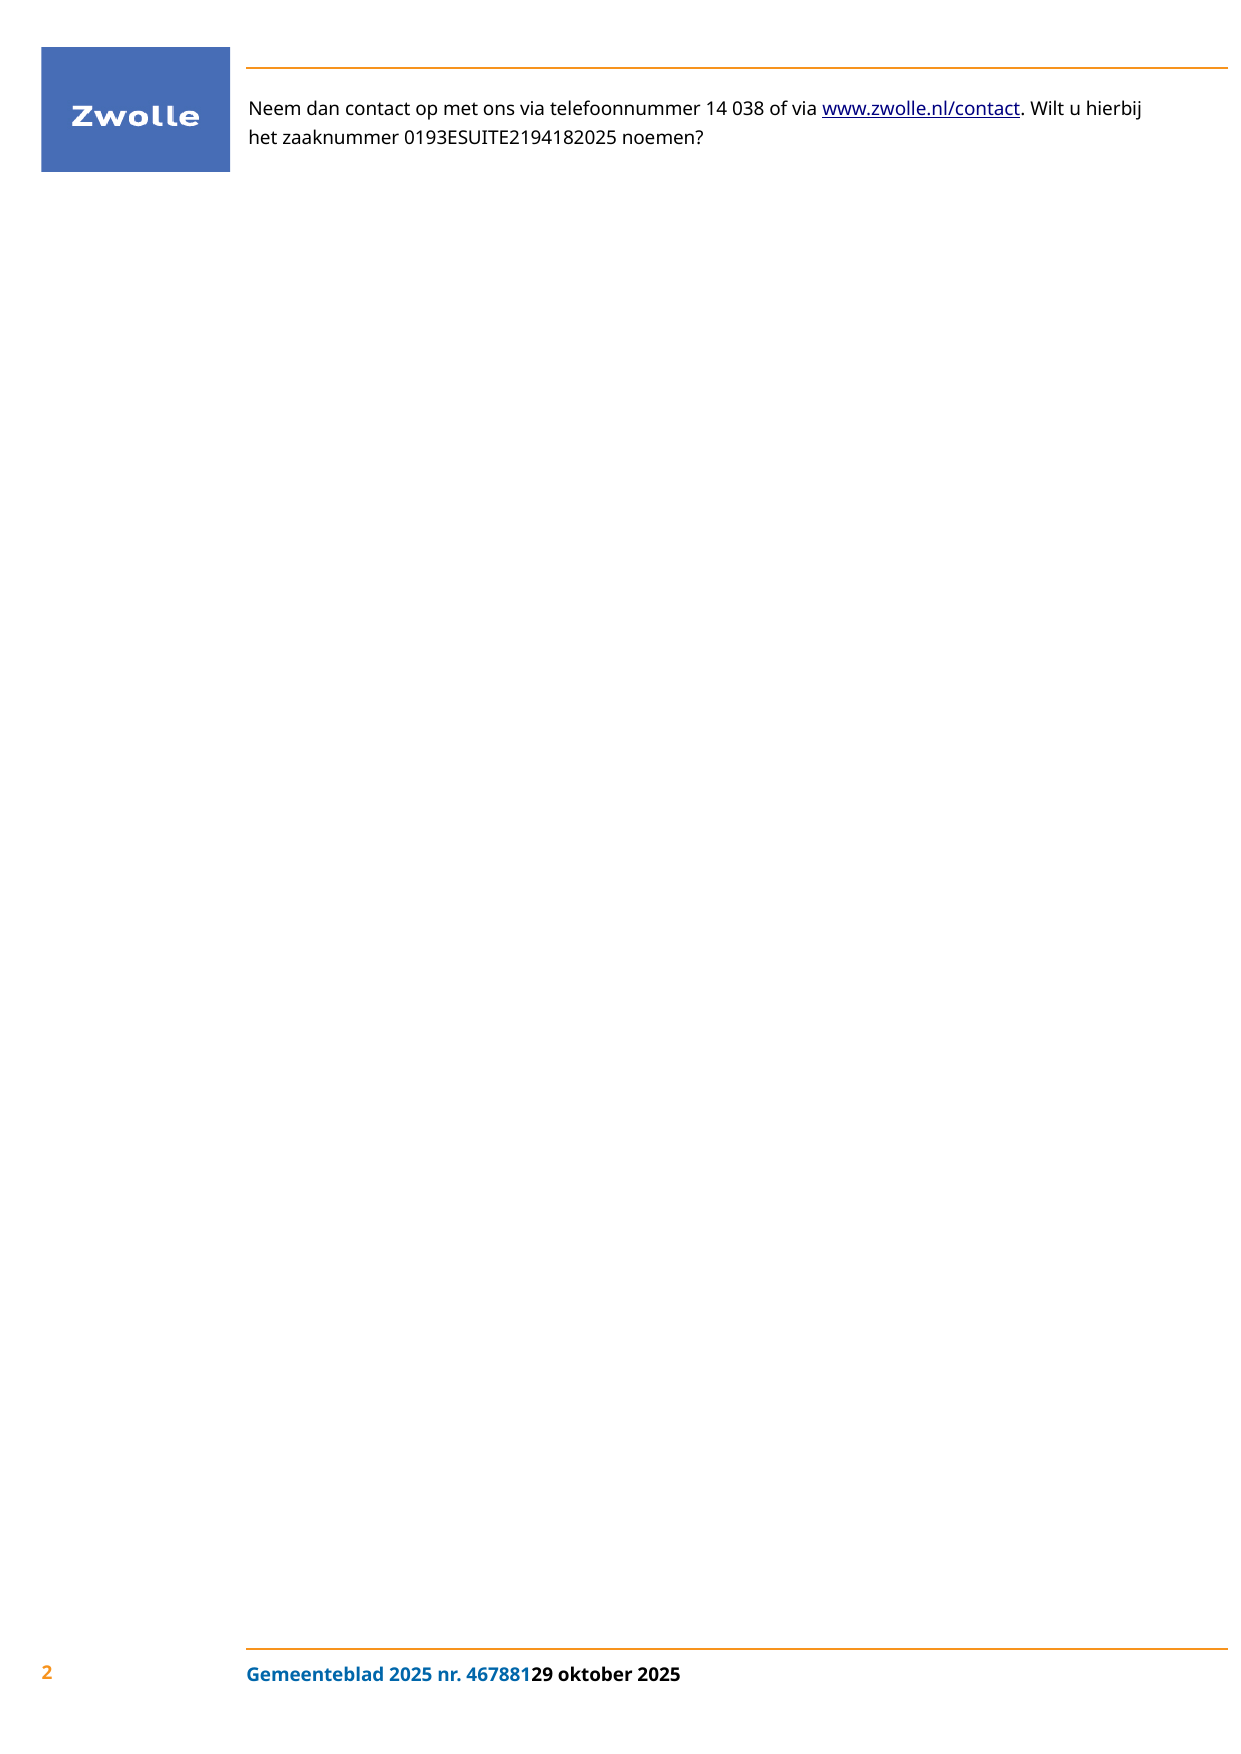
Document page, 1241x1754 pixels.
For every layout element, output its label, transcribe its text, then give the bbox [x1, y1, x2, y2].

picture [41, 47, 231, 172]
text Neem dan contact op met ons via telefoonnummer 14 038 of via www.zwolle.nl/contact. Wilt u hierbij het zaaknummer 0193ESUITE2194182025 noemen? [248, 95, 1152, 150]
